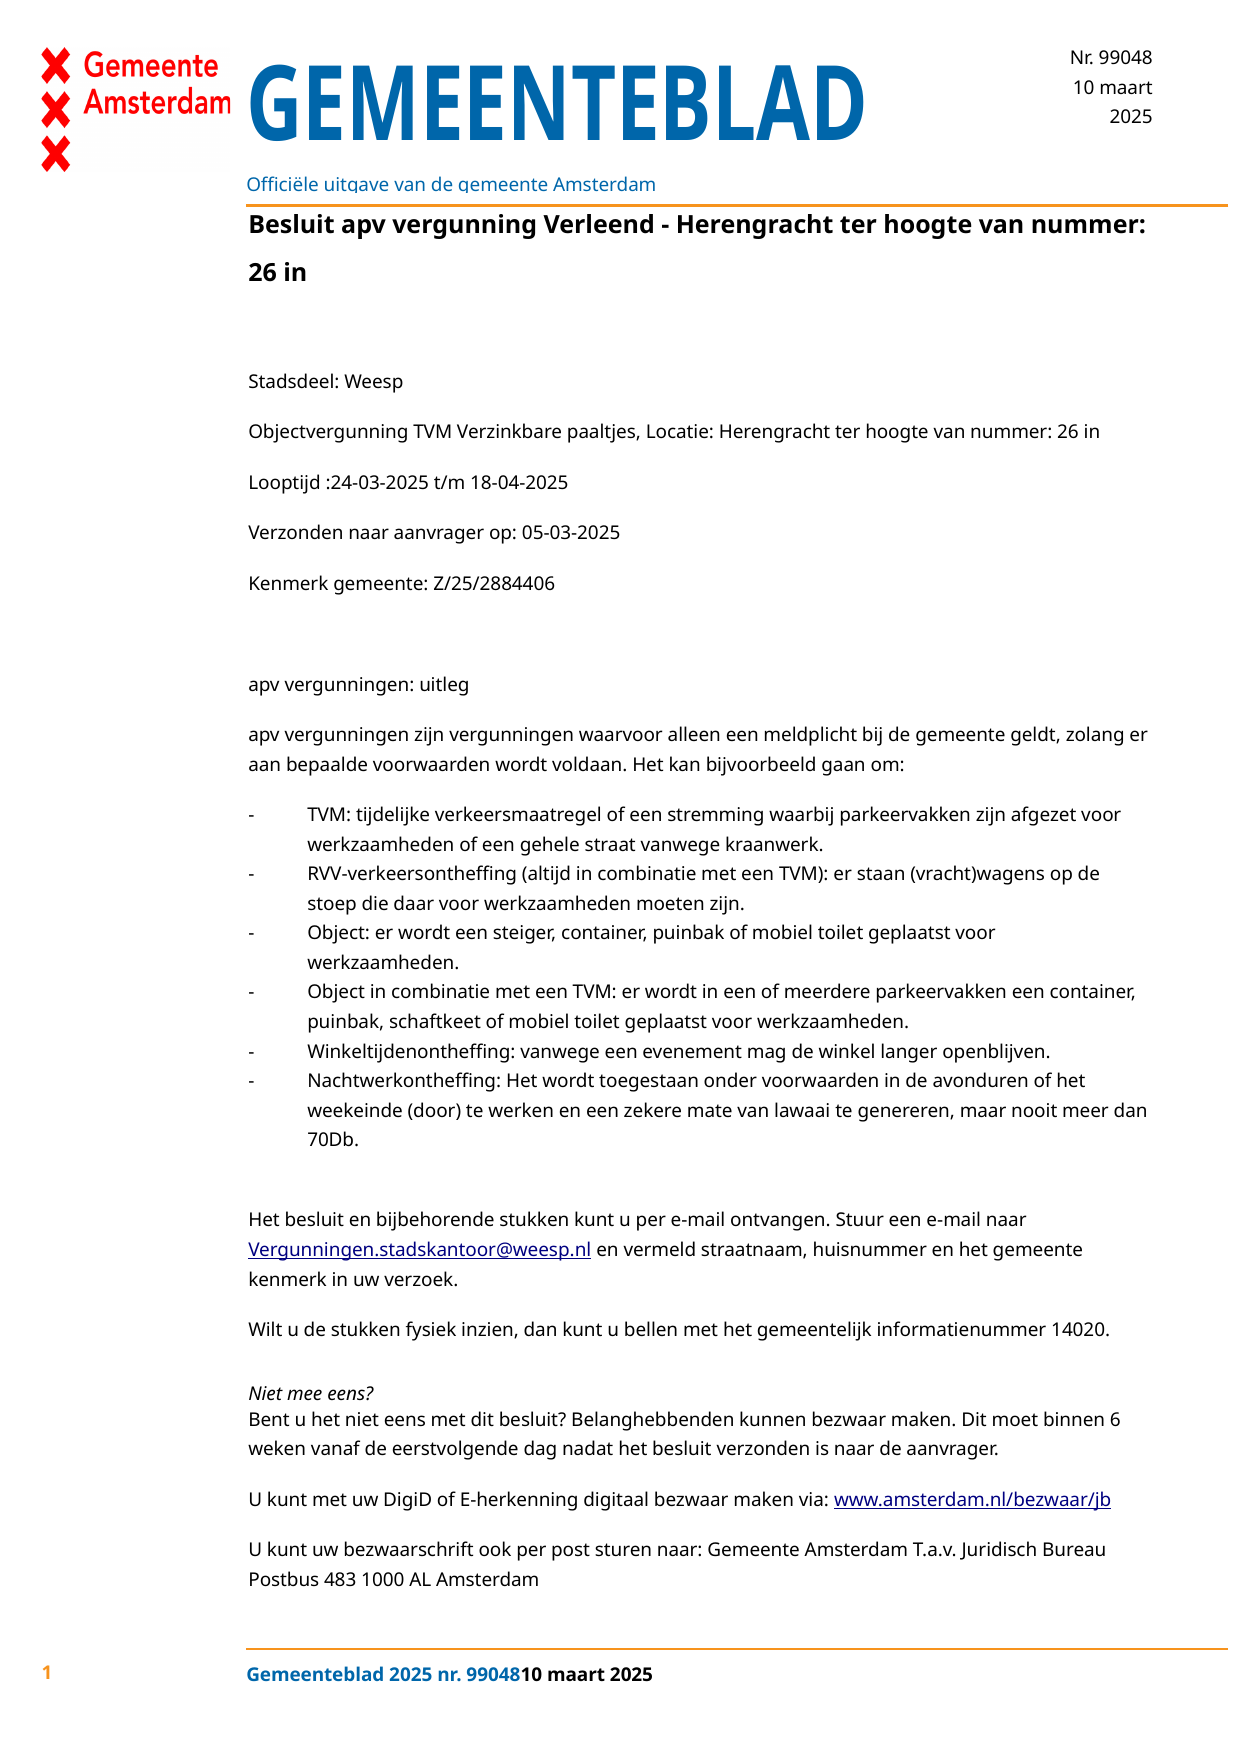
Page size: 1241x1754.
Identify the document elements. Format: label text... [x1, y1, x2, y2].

text Besluit apv vergunning Verleend - Herengracht ter hoogte van nummer: 26 in [248, 207, 1152, 288]
list RVV-verkeersontheffing (altijd in combinatie met een TVM): er staan (vracht)wagens op de stoep die daar voor werkzaamheden moeten zijn. [248, 860, 1152, 916]
text Kenmerk gemeente: Z/25/2884406 [248, 570, 1152, 596]
text Looptijd :24-03-2025 t/m 18-04-2025 [248, 469, 1152, 495]
list Nachtwerkontheffing: Het wordt toegestaan onder voorwaarden in de avonduren of het weekeinde (door) te werken en een zekere mate van lawaai te genereren, maar nooit meer dan 70Db. [248, 1067, 1152, 1152]
text U kunt met uw DigiD of E-herkenning digitaal bezwaar maken via: www.amsterdam.nl/bezwaar/jb [248, 1486, 1152, 1512]
list Object: er wordt een steiger, container, puinbak of mobiel toilet geplaatst voor werkzaamheden. [248, 919, 1152, 975]
text Verzonden naar aanvrager op: 05-03-2025 [248, 519, 1152, 545]
list Winkeltijdenontheffing: vanwege een evenement mag de winkel langer openblijven. [248, 1038, 1152, 1064]
text Niet mee eens? [248, 1380, 1152, 1406]
text Stadsdeel: Weesp [248, 368, 1152, 394]
text Wilt u de stukken fysiek inzien, dan kunt u bellen met het gemeentelijk informatienummer 14020. [248, 1316, 1152, 1342]
text U kunt uw bezwaarschrift ook per post sturen naar: Gemeente Amsterdam T.a.v. Juridisch Bureau Postbus 483 1000 AL Amsterdam [248, 1536, 1152, 1592]
picture [41, 47, 231, 172]
text apv vergunningen zijn vergunningen waarvoor alleen een meldplicht bij de gemeente geldt, zolang er aan bepaalde voorwaarden wordt voldaan. Het kan bijvoorbeeld gaan om: [248, 721, 1152, 777]
text Het besluit en bijbehorende stukken kunt u per e-mail ontvangen. Stuur een e-mail naar Vergunningen.stadskantoor@weesp.nl en vermeld straatnaam, huisnummer en het gemeente kenmerk in uw verzoek. [248, 1207, 1152, 1292]
text Objectvergunning TVM Verzinkbare paaltjes, Locatie: Herengracht ter hoogte van nummer: 26 in [248, 419, 1152, 444]
text apv vergunningen: uitleg [248, 671, 1152, 697]
list Object in combinatie met een TVM: er wordt in een of meerdere parkeervakken een container, puinbak, schaftkeet of mobiel toilet geplaatst voor werkzaamheden. [248, 979, 1152, 1034]
list TVM: tijdelijke verkeersmaatregel of een stremming waarbij parkeervakken zijn afgezet voor werkzaamheden of een gehele straat vanwege kraanwerk. [248, 801, 1152, 857]
text Bent u het niet eens met dit besluit? Belanghebbenden kunnen bezwaar maken. Dit moet binnen 6 weken vanaf de eerstvolgende dag nadat het besluit verzonden is naar de aanvrager. [248, 1406, 1152, 1461]
